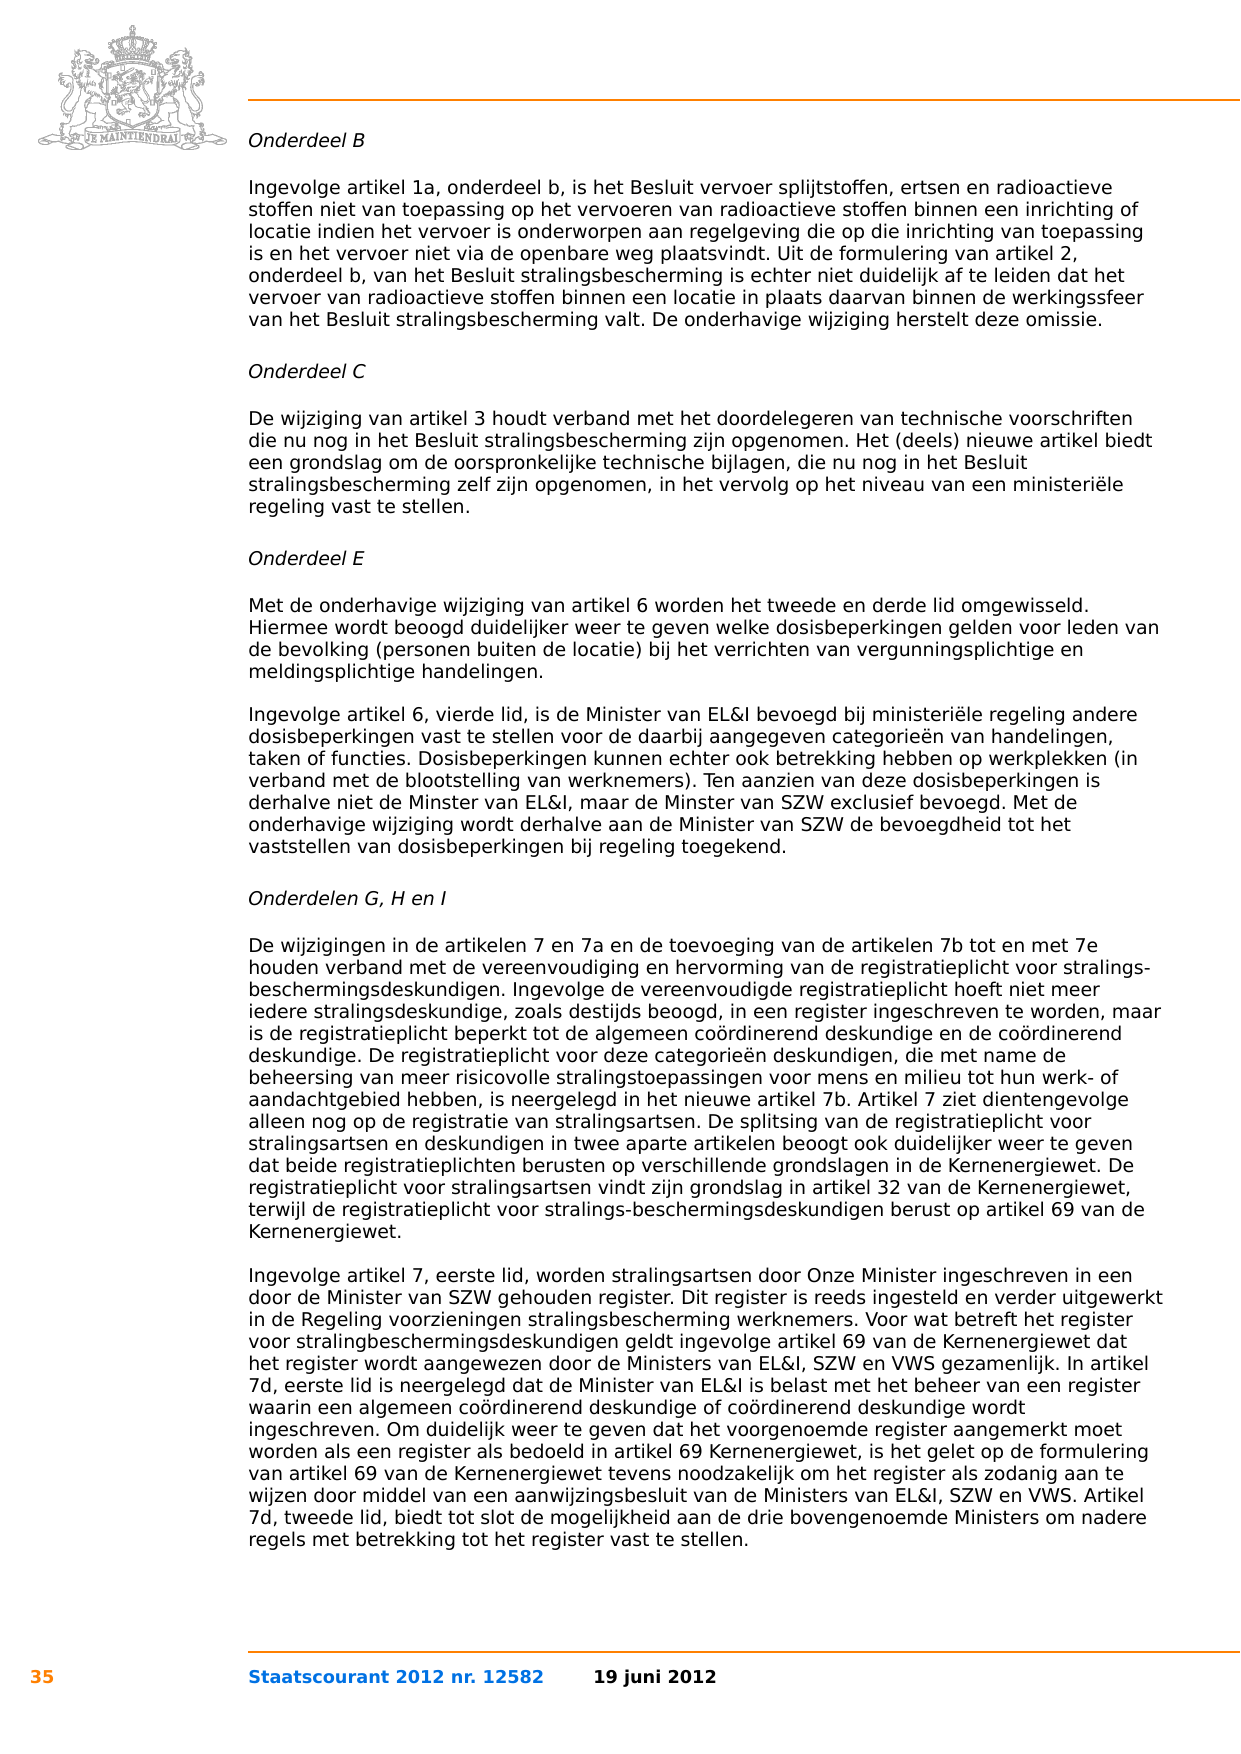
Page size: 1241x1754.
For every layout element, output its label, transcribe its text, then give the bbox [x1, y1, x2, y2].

text De wijziging van artikel 3 houdt verband met het doordelegeren van technische voorschriften die nu nog in het Besluit stralingsbescherming zijn opgenomen. Het (deels) nieuwe artikel biedt een grondslag om de oorspronkelijke technische bijlagen, die nu nog in het Besluit stralingsbescherming zelf zijn opgenomen, in het vervolg op het niveau van een ministeriële regeling vast te stellen. [248, 408, 1163, 518]
text Ingevolge artikel 1a, onderdeel b, is het Besluit vervoer splijtstoffen, ertsen en radioactieve stoffen niet van toepassing op het vervoeren van radioactieve stoffen binnen een inrichting of locatie indien het vervoer is onderworpen aan regelgeving die op die inrichting van toepassing is en het vervoer niet via de openbare weg plaatsvindt. Uit de formulering van artikel 2, onderdeel b, van het Besluit stralingsbescherming is echter niet duidelijk af te leiden dat het vervoer van radioactieve stoffen binnen een locatie in plaats daarvan binnen de werkingssfeer van het Besluit stralingsbescherming valt. De onderhavige wijziging herstelt deze omissie. [248, 177, 1163, 331]
text Ingevolge artikel 7, eerste lid, worden stralingsartsen door Onze Minister ingeschreven in een door de Minister van SZW gehouden register. Dit register is reeds ingesteld en verder uitgewerkt in de Regeling voorzieningen stralingsbescherming werknemers. Voor wat betreft het register voor stralingbeschermingsdeskundigen geldt ingevolge artikel 69 van de Kernenergiewet dat het register wordt aangewezen door de Ministers van EL&I, SZW en VWS gezamenlijk. In artikel 7d, eerste lid is neergelegd dat de Minister van EL&I is belast met het beheer van een register waarin een algemeen coördinerend deskundige of coördinerend deskundige wordt ingeschreven. Om duidelijk weer te geven dat het voorgenoemde register aangemerkt moet worden als een register als bedoeld in artikel 69 Kernenergiewet, is het gelet op de formulering van artikel 69 van de Kernenergiewet tevens noodzakelijk om het register als zodanig aan te wijzen door middel van een aanwijzingsbesluit van de Ministers van EL&I, SZW en VWS. Artikel 7d, tweede lid, biedt tot slot de mogelijkheid aan de drie bovengenoemde Ministers om nadere regels met betrekking tot het register vast te stellen. [248, 1265, 1163, 1551]
subtitle Onderdeel E [248, 548, 1163, 569]
text De wijzigingen in de artikelen 7 en 7a en de toevoeging van de artikelen 7b tot en met 7e houden verband met de vereenvoudiging en hervorming van de registratieplicht voor stralings-beschermingsdeskundigen. Ingevolge de vereenvoudigde registratieplicht hoeft niet meer iedere stralingsdeskundige, zoals destijds beoogd, in een register ingeschreven te worden, maar is de registratieplicht beperkt tot de algemeen coördinerend deskundige en de coördinerend deskundige. De registratieplicht voor deze categorieën deskundigen, die met name de beheersing van meer risicovolle stralingstoepassingen voor mens en milieu tot hun werk- of aandachtgebied hebben, is neergelegd in het nieuwe artikel 7b. Artikel 7 ziet dientengevolge alleen nog op de registratie van stralingsartsen. De splitsing van de registratieplicht voor stralingsartsen en deskundigen in twee aparte artikelen beoogt ook duidelijker weer te geven dat beide registratieplichten berusten op verschillende grondslagen in de Kernenergiewet. De registratieplicht voor stralingsartsen vindt zijn grondslag in artikel 32 van de Kernenergiewet, terwijl de registratieplicht voor stralings-beschermingsdeskundigen berust op artikel 69 van de Kernenergiewet. [248, 935, 1163, 1243]
subtitle Onderdeel B [248, 130, 1163, 152]
subtitle Onderdeel C [248, 361, 1163, 383]
text Ingevolge artikel 6, vierde lid, is de Minister van EL&I bevoegd bij ministeriële regeling andere dosisbeperkingen vast te stellen voor de daarbij aangegeven categorieën van handelingen, taken of functies. Dosisbeperkingen kunnen echter ook betrekking hebben op werkplekken (in verband met de blootstelling van werknemers). Ten aanzien van deze dosisbeperkingen is derhalve niet de Minster van EL&I, maar de Minster van SZW exclusief bevoegd. Met de onderhavige wijziging wordt derhalve aan de Minister van SZW de bevoegdheid tot het vaststellen van dosisbeperkingen bij regeling toegekend. [248, 704, 1163, 858]
subtitle Onderdelen G, H en I [248, 888, 1163, 910]
text Met de onderhavige wijziging van artikel 6 worden het tweede en derde lid omgewisseld. Hiermee wordt beoogd duidelijker weer te geven welke dosisbeperkingen gelden voor leden van de bevolking (personen buiten de locatie) bij het verrichten van vergunningsplichtige en meldingsplichtige handelingen. [248, 594, 1163, 682]
picture [38, 25, 227, 150]
